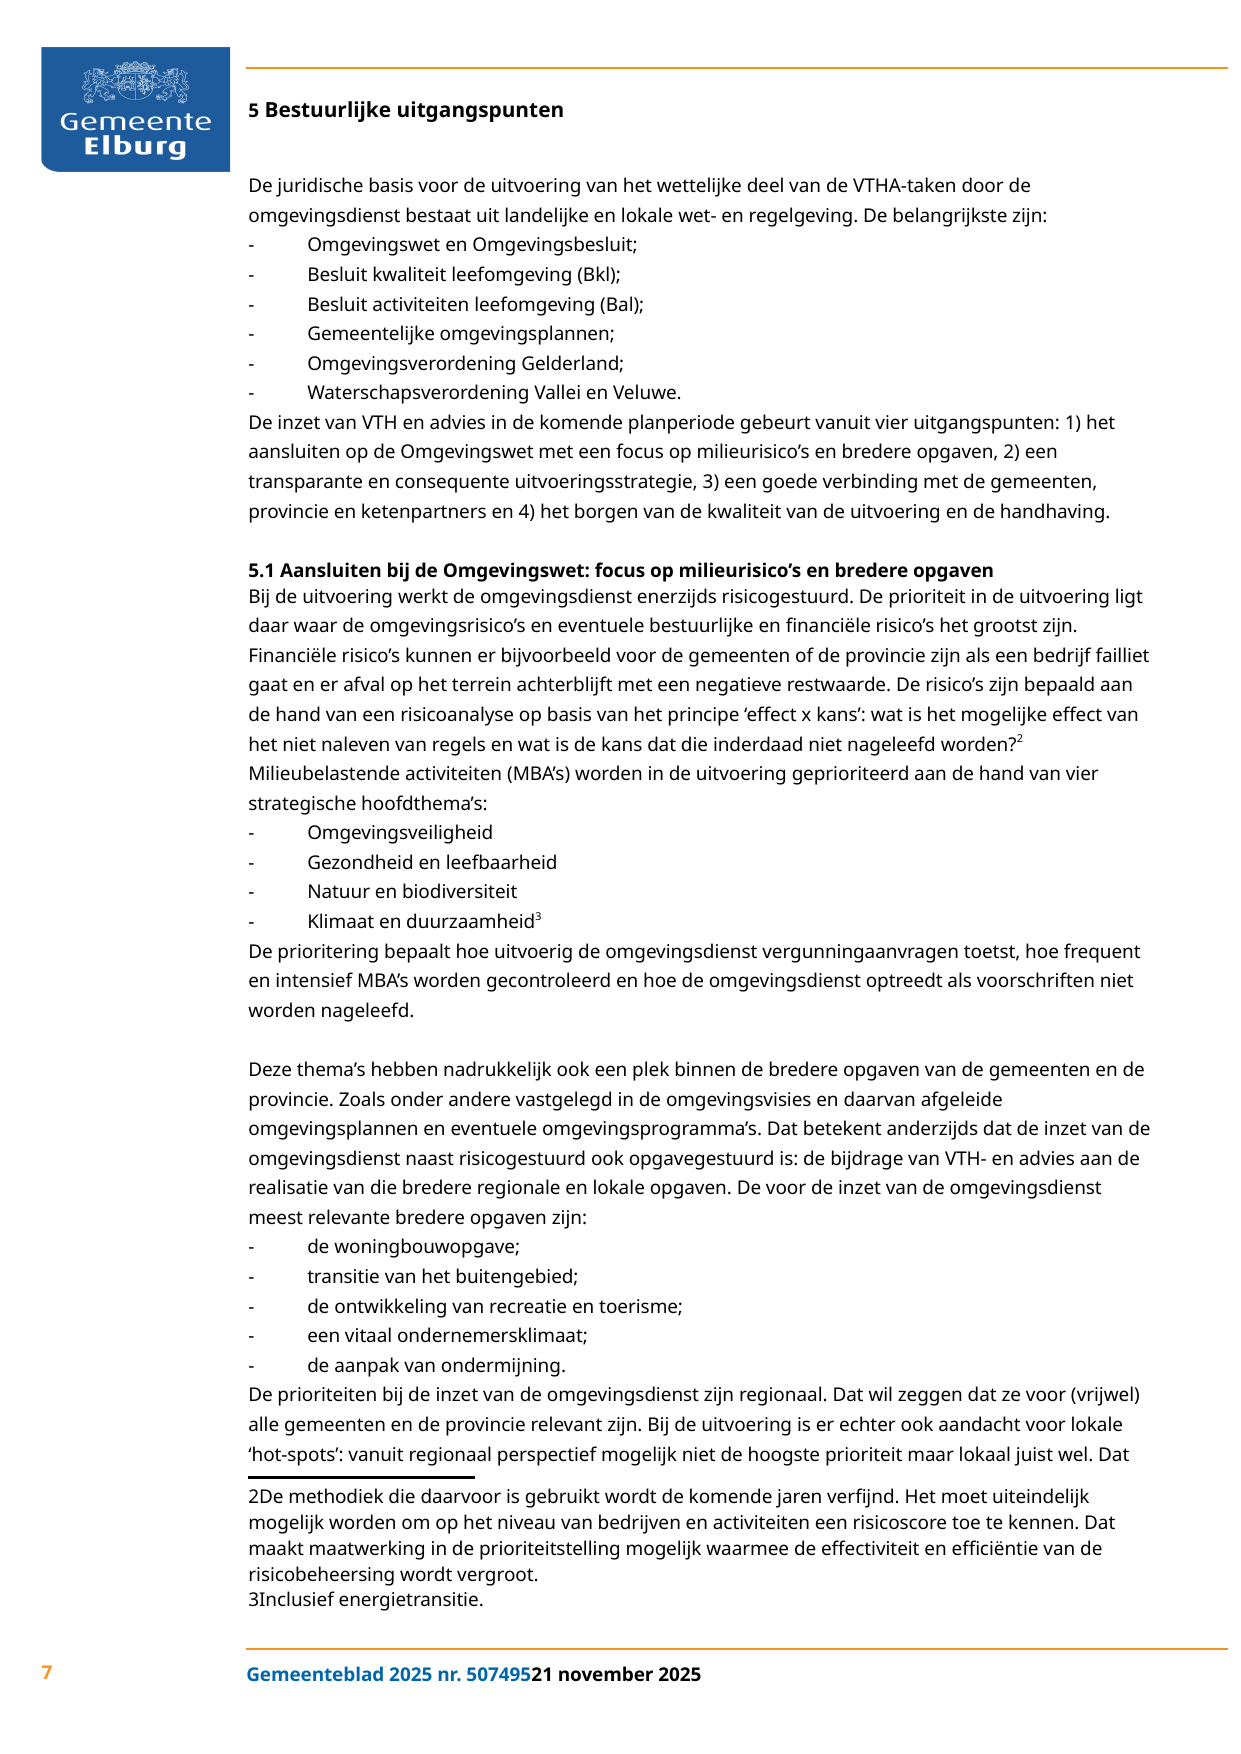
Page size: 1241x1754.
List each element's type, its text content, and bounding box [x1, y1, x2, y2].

text 5 Bestuurlijke uitgangspunten [248, 95, 1152, 123]
list Natuur en biodiversiteit [248, 879, 1152, 904]
text De inzet van VTH en advies in de komende planperiode gebeurt vanuit vier uitgangspunten: 1) het aansluiten op de Omgevingswet met een focus op milieurisico’s en bredere opgaven, 2) een transparante en consequente uitvoeringsstrategie, 3) een goede verbinding met de gemeenten, provincie en ketenpartners en 4) het borgen van de kwaliteit van de uitvoering en de handhaving. [248, 409, 1152, 524]
list Inclusief energietransitie. [248, 1586, 1152, 1612]
list de ontwikkeling van recreatie en toerisme; [248, 1293, 1152, 1318]
list de aanpak van ondermijning. [248, 1352, 1152, 1378]
list Gemeentelijke omgevingsplannen; [248, 320, 1152, 346]
text De prioritering bepaalt hoe uitvoerig de omgevingsdienst vergunningaanvragen toetst, hoe frequent en intensief MBA’s worden gecontroleerd en hoe de omgevingsdienst optreedt als voorschriften niet worden nageleefd. [248, 938, 1152, 1023]
list Omgevingsverordening Gelderland; [248, 350, 1152, 376]
list Omgevingsveiligheid [248, 819, 1152, 845]
list Klimaat en duurzaamheid [248, 908, 1152, 934]
picture [41, 47, 231, 172]
text Deze thema’s hebben nadrukkelijk ook een plek binnen de bredere opgaven van de gemeenten en de provincie. Zoals onder andere vastgelegd in de omgevingsvisies en daarvan afgeleide omgevingsplannen en eventuele omgevingsprogramma’s. Dat betekent anderzijds dat de inzet van de omgevingsdienst naast risicogestuurd ook opgavegestuurd is: de bijdrage van VTH- en advies aan de realisatie van die bredere regionale en lokale opgaven. De voor de inzet van de omgevingsdienst meest relevante bredere opgaven zijn: [248, 1056, 1152, 1230]
text De juridische basis voor de uitvoering van het wettelijke deel van de VTHA-taken door de omgevingsdienst bestaat uit landelijke en lokale wet- en regelgeving. De belangrijkste zijn: [248, 172, 1152, 228]
list Waterschapsverordening Vallei en Veluwe. [248, 379, 1152, 405]
text De prioriteiten bij de inzet van de omgevingsdienst zijn regionaal. Dat wil zeggen dat ze voor (vrijwel) alle gemeenten en de provincie relevant zijn. Bij de uitvoering is er echter ook aandacht voor lokale ‘hot-spots’: vanuit regionaal perspectief mogelijk niet de hoogste prioriteit maar lokaal juist wel. Dat [248, 1382, 1152, 1466]
text 5.1 Aansluiten bij de Omgevingswet: focus op milieurisico’s en bredere opgaven [248, 557, 1152, 583]
text De methodiek die daarvoor is gebruikt wordt de komende jaren verfijnd. Het moet uiteindelijk mogelijk worden om op het niveau van bedrijven en activiteiten een risicoscore toe te kennen. Dat maakt maatwerking in de prioriteitstelling mogelijk waarmee de effectiviteit en efficiëntie van de risicobeheersing wordt vergroot. [248, 1483, 1152, 1586]
list de woningbouwopgave; [248, 1234, 1152, 1259]
list Omgevingswet en Omgevingsbesluit; [248, 232, 1152, 257]
list transitie van het buitengebied; [248, 1263, 1152, 1289]
list Besluit kwaliteit leefomgeving (Bkl); [248, 261, 1152, 287]
list een vitaal ondernemersklimaat; [248, 1322, 1152, 1348]
list Besluit activiteiten leefomgeving (Bal); [248, 291, 1152, 317]
text Bij de uitvoering werkt de omgevingsdienst enerzijds risicogestuurd. De prioriteit in de uitvoering ligt daar waar de omgevingsrisico’s en eventuele bestuurlijke en financiële risico’s het grootst zijn. Financiële risico’s kunnen er bijvoorbeeld voor de gemeenten of de provincie zijn als een bedrijf failliet gaat en er afval op het terrein achterblijft met een negatieve restwaarde. De risico’s zijn bepaald aan de hand van een risicoanalyse op basis van het principe ‘effect x kans’: wat is het mogelijke effect van het niet naleven van regels en wat is de kans dat die inderdaad niet nageleefd worden? Milieubelastende activiteiten (MBA’s) worden in de uitvoering geprioriteerd aan de hand van vier strategische hoofdthema’s: [248, 583, 1152, 816]
list Gezondheid en leefbaarheid [248, 849, 1152, 875]
